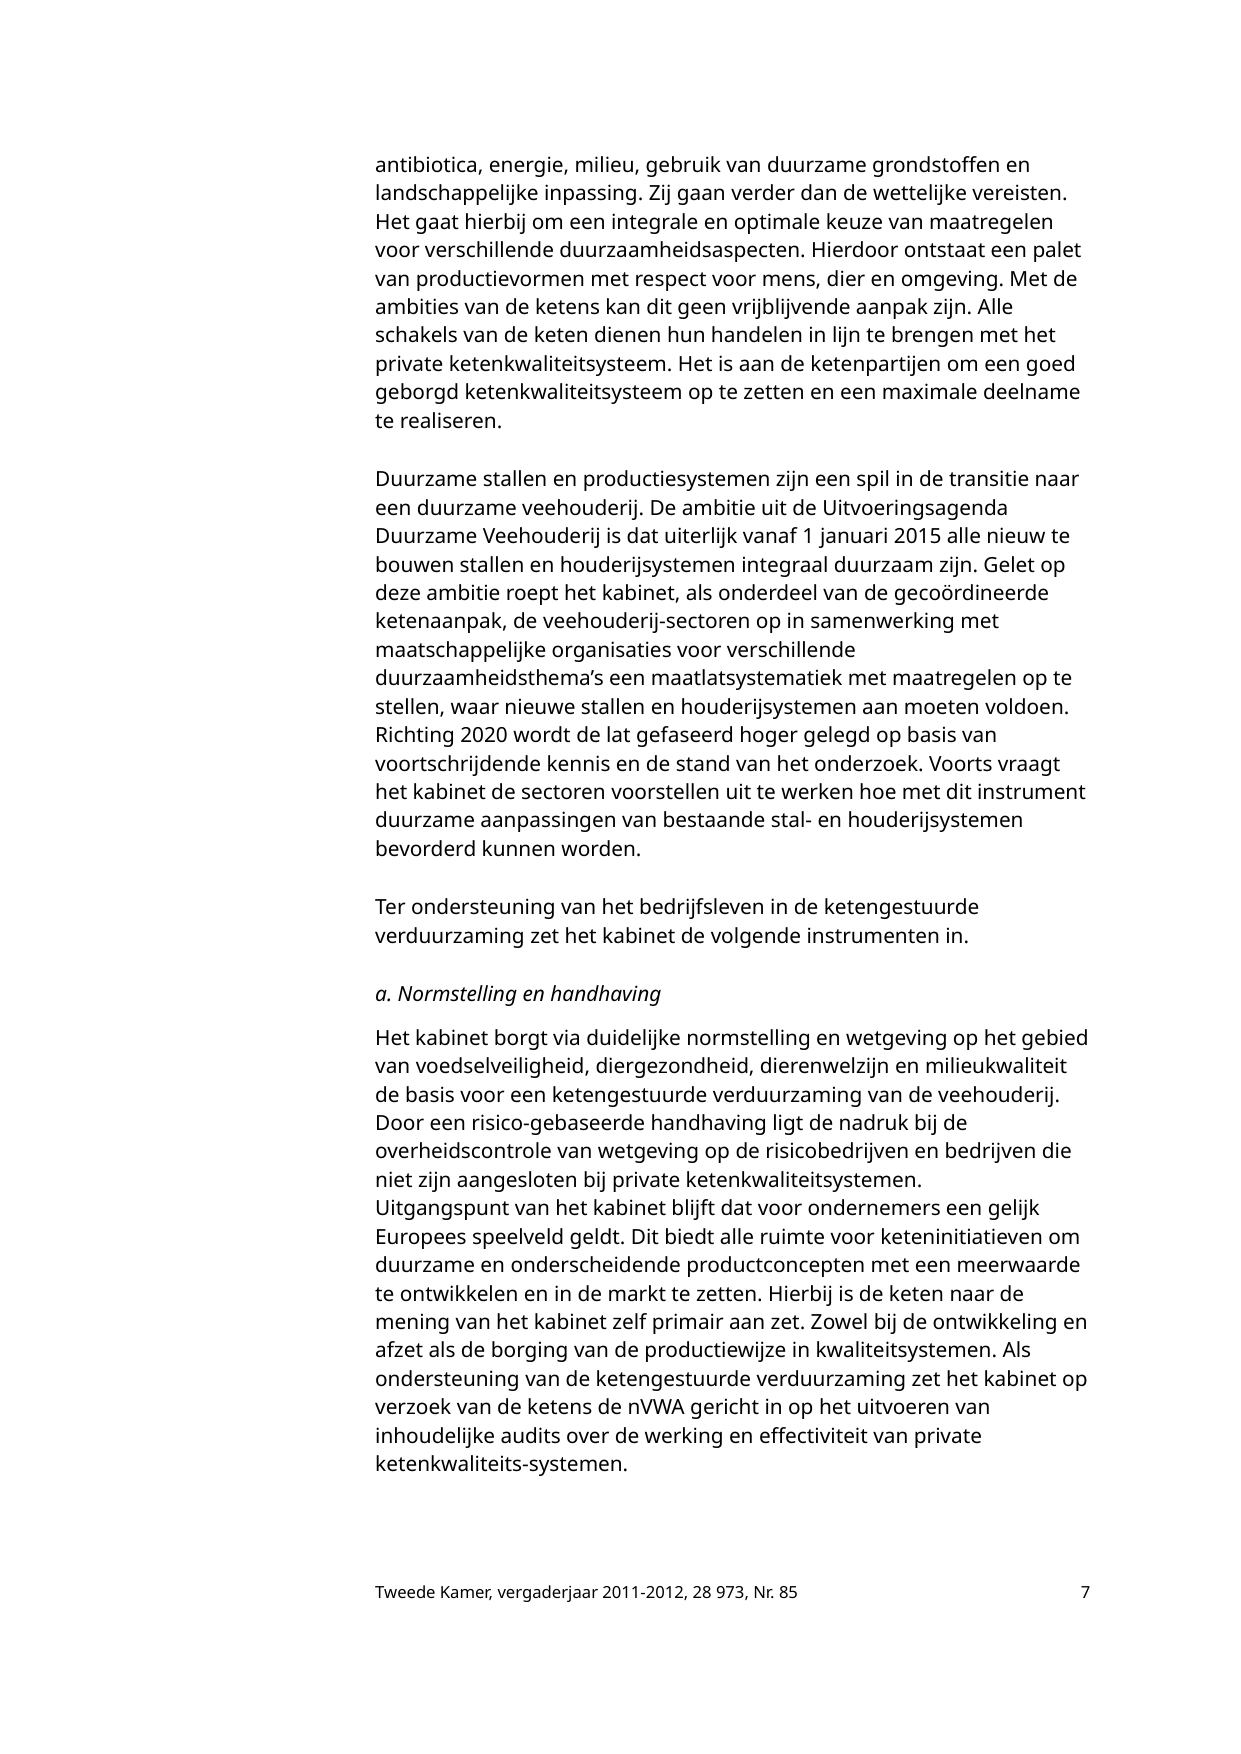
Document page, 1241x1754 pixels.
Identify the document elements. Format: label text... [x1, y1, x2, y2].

text a. Normstelling en handhaving [375, 979, 1090, 1008]
text antibiotica, energie, milieu, gebruik van duurzame grondstoffen en landschappelijke inpassing. Zij gaan verder dan de wettelijke vereisten. Het gaat hierbij om een integrale en optimale keuze van maatregelen voor verschillende duurzaamheidsaspecten. Hierdoor ontstaat een palet van productievormen met respect voor mens, dier en omgeving. Met de ambities van de ketens kan dit geen vrijblijvende aanpak zijn. Alle schakels van de keten dienen hun handelen in lijn te brengen met het private ketenkwaliteitsysteem. Het is aan de ketenpartijen om een goed geborgd ketenkwaliteitsysteem op te zetten en een maximale deelname te realiseren. [375, 150, 1090, 434]
text Uitgangspunt van het kabinet blijft dat voor ondernemers een gelijk Europees speelveld geldt. Dit biedt alle ruimte voor keteninitiatieven om duurzame en onderscheidende productconcepten met een meerwaarde te ontwikkelen en in de markt te zetten. Hierbij is de keten naar de mening van het kabinet zelf primair aan zet. Zowel bij de ontwikkeling en afzet als de borging van de productiewijze in kwaliteitsystemen. Als ondersteuning van de ketengestuurde verduurzaming zet het kabinet op verzoek van de ketens de nVWA gericht in op het uitvoeren van inhoudelijke audits over de werking en effectiviteit van private ketenkwaliteits-systemen. [375, 1193, 1090, 1478]
text Duurzame stallen en productiesystemen zijn een spil in de transitie naar een duurzame veehouderij. De ambitie uit de Uitvoeringsagenda Duurzame Veehouderij is dat uiterlijk vanaf 1 januari 2015 alle nieuw te bouwen stallen en houderijsystemen integraal duurzaam zijn. Gelet op deze ambitie roept het kabinet, als onderdeel van de gecoördineerde ketenaanpak, de veehouderij-sectoren op in samenwerking met maatschappelijke organisaties voor verschillende duurzaamheidsthema’s een maatlatsystematiek met maatregelen op te stellen, waar nieuwe stallen en houderijsystemen aan moeten voldoen. Richting 2020 wordt de lat gefaseerd hoger gelegd op basis van voortschrijdende kennis en de stand van het onderzoek. Voorts vraagt het kabinet de sectoren voorstellen uit te werken hoe met dit instrument duurzame aanpassingen van bestaande stal- en houderijsystemen bevorderd kunnen worden. [375, 464, 1090, 862]
text Ter ondersteuning van het bedrijfsleven in de ketengestuurde verduurzaming zet het kabinet de volgende instrumenten in. [375, 892, 1090, 949]
text Het kabinet borgt via duidelijke normstelling en wetgeving op het gebied van voedselveiligheid, diergezondheid, dierenwelzijn en milieukwaliteit de basis voor een ketengestuurde verduurzaming van de veehouderij. Door een risico-gebaseerde handhaving ligt de nadruk bij de overheidscontrole van wetgeving op de risicobedrijven en bedrijven die niet zijn aangesloten bij private ketenkwaliteitsystemen. [375, 1023, 1090, 1193]
